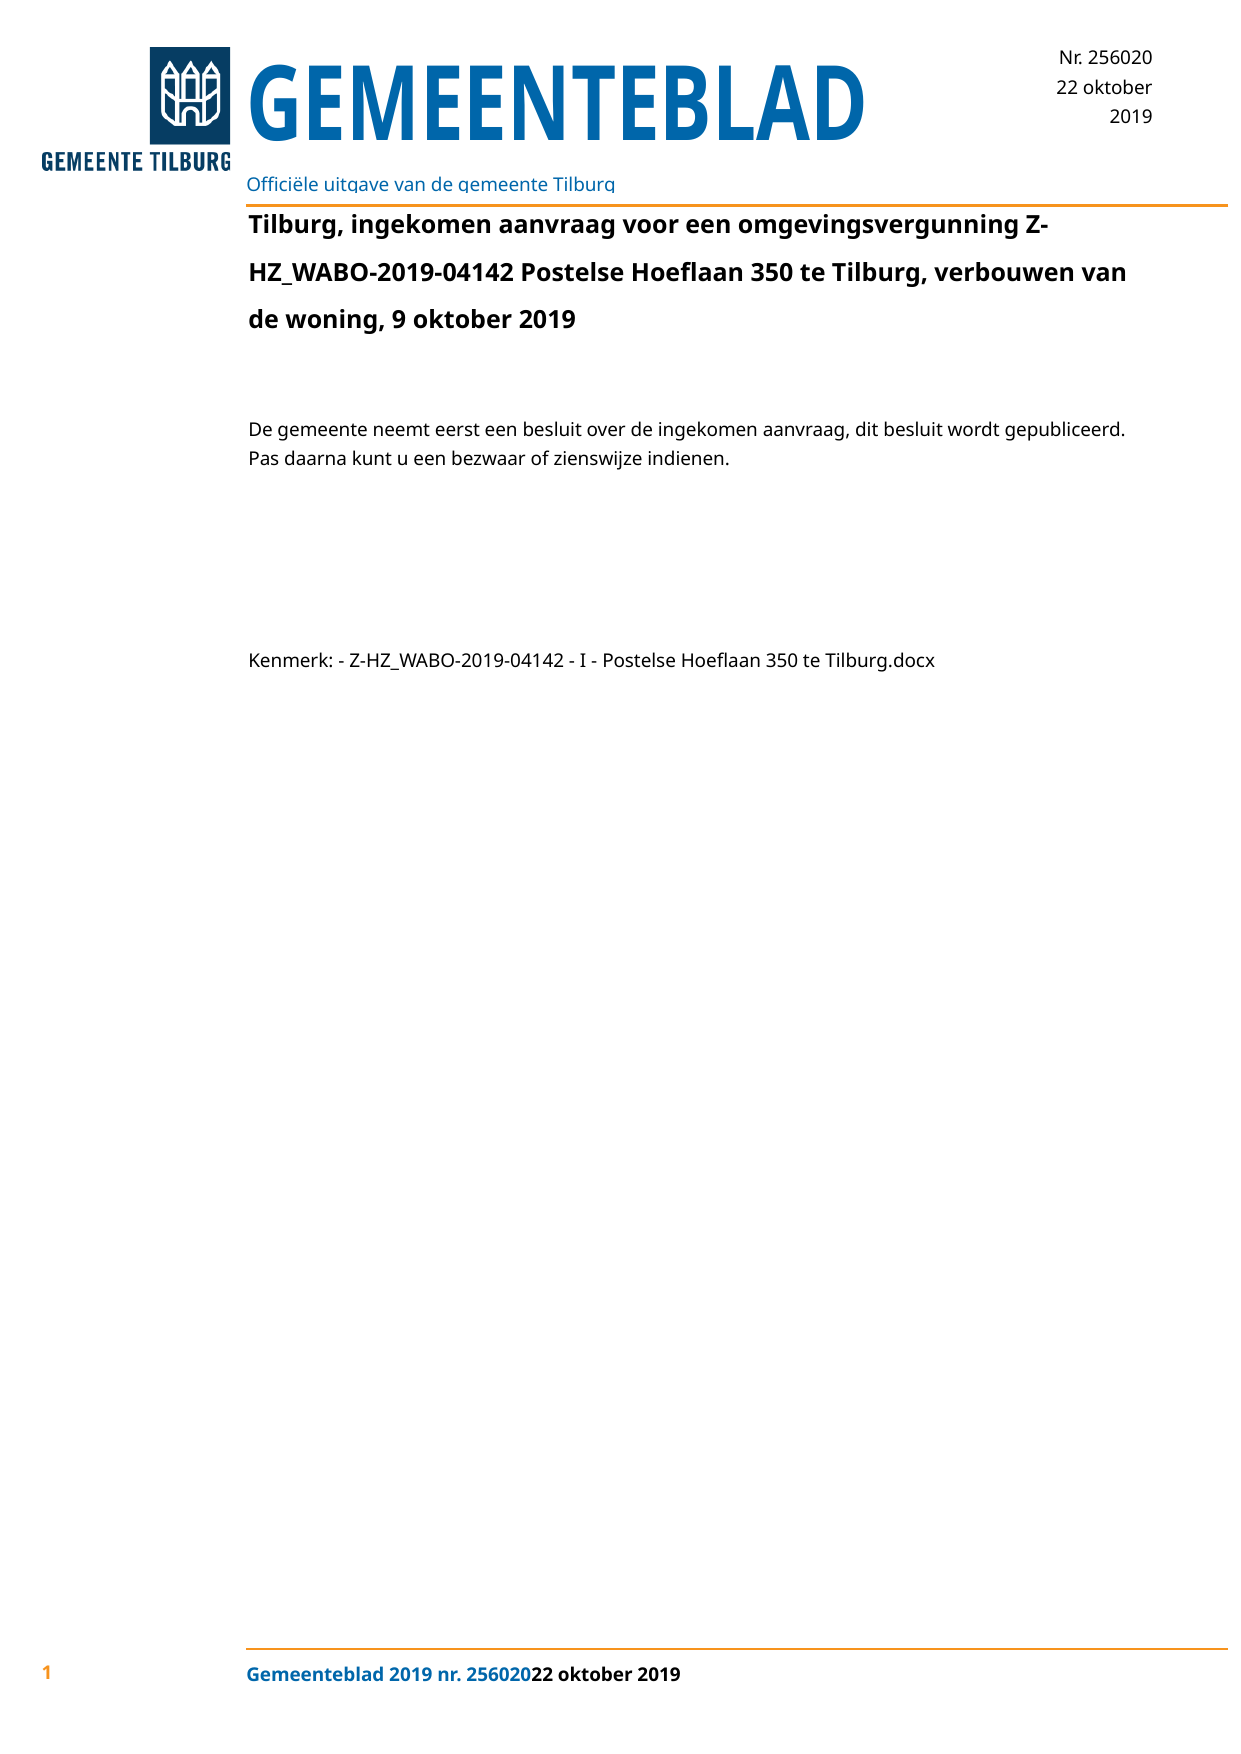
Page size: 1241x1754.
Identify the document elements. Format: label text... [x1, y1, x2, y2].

text De gemeente neemt eerst een besluit over de ingekomen aanvraag, dit besluit wordt gepubliceerd. Pas daarna kunt u een bezwaar of zienswijze indienen. [248, 416, 1152, 471]
text Tilburg, ingekomen aanvraag voor een omgevingsvergunning Z-HZ_WABO-2019-04142 Postelse Hoeflaan 350 te Tilburg, verbouwen van de woning, 9 oktober 2019 [248, 207, 1152, 336]
picture [41, 47, 231, 172]
text Kenmerk: - Z-HZ_WABO-2019-04142 - I - Postelse Hoeflaan 350 te Tilburg.docx [248, 647, 1152, 673]
